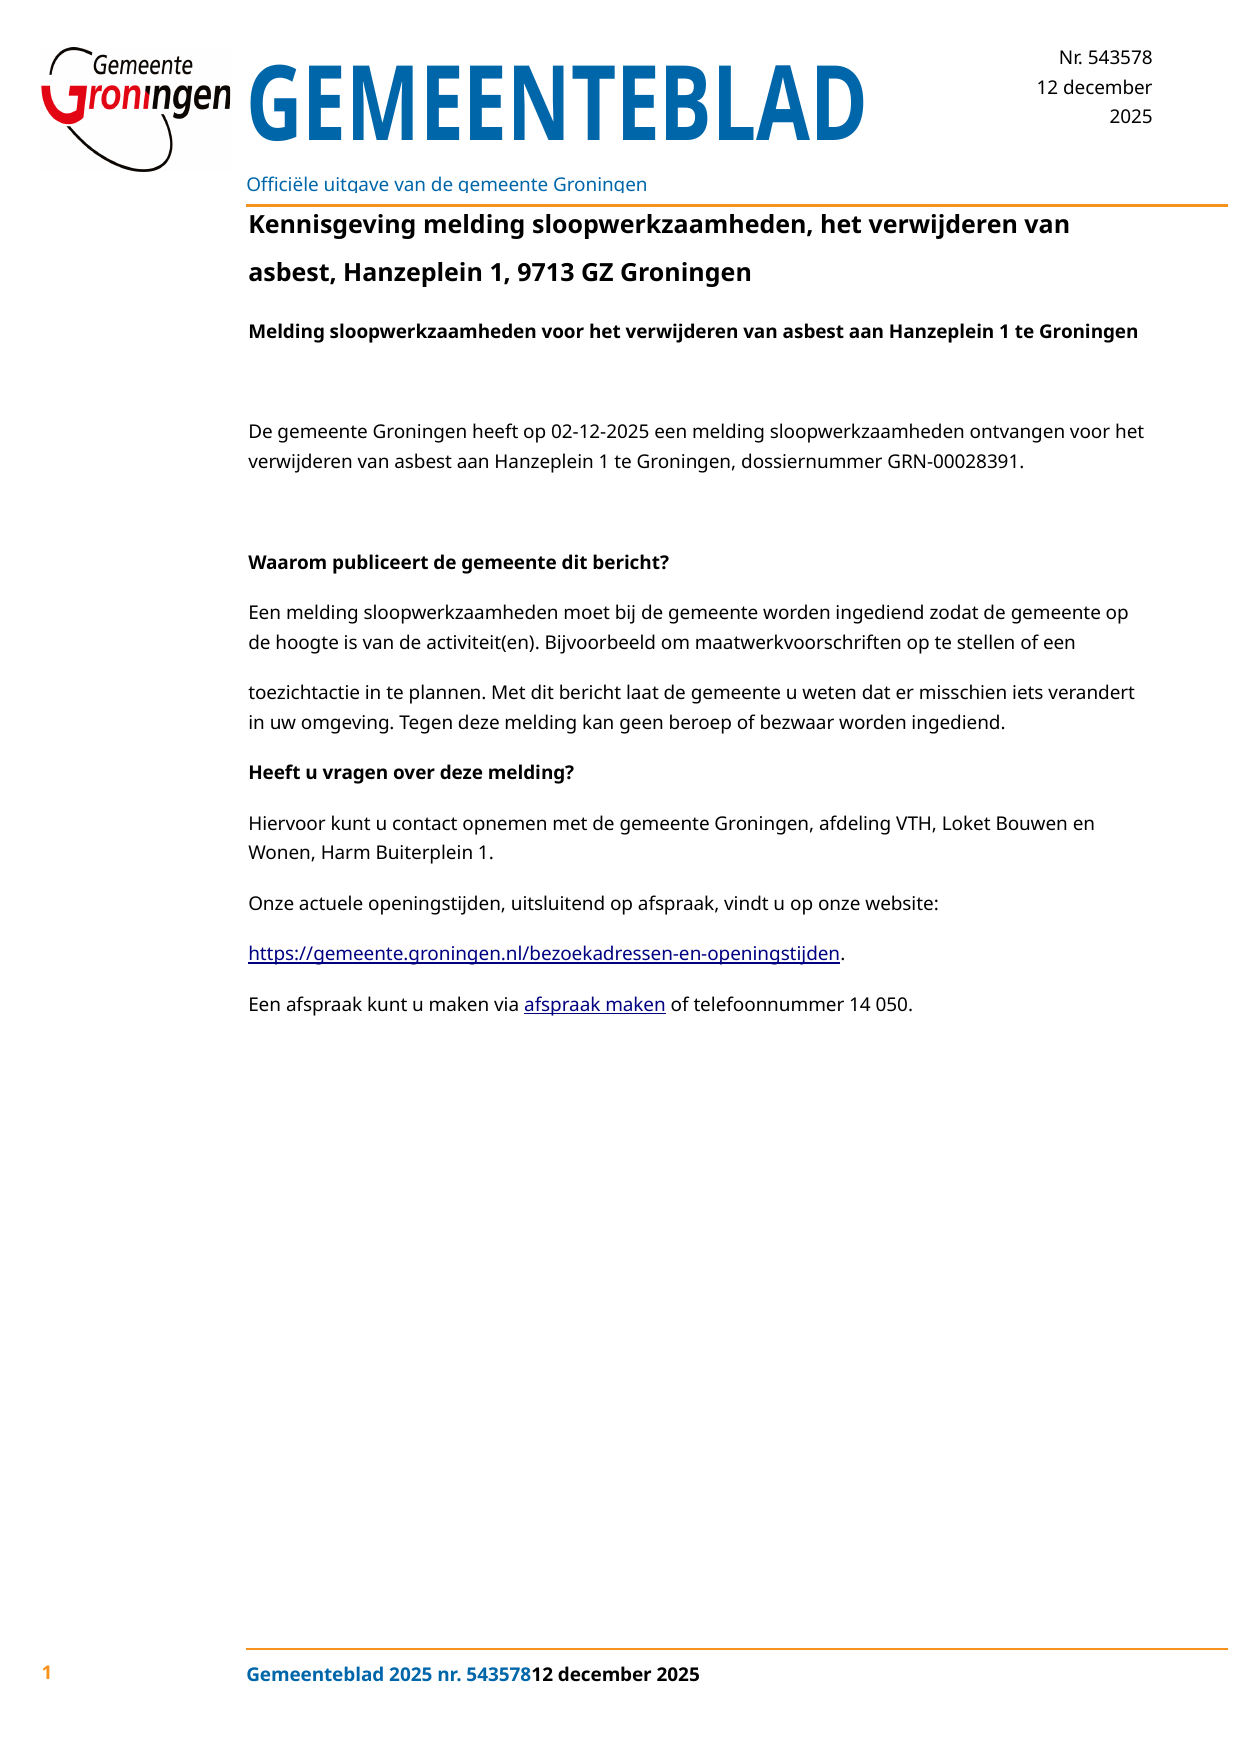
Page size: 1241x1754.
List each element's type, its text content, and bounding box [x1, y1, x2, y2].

text https://gemeente.groningen.nl/bezoekadressen-en-openingstijden. [248, 940, 1152, 966]
text Kennisgeving melding sloopwerkzaamheden, het verwijderen van asbest, Hanzeplein 1, 9713 GZ Groningen [248, 207, 1152, 288]
text Onze actuele openingstijden, uitsluitend op afspraak, vindt u op onze website: [248, 890, 1152, 916]
text Melding sloopwerkzaamheden voor het verwijderen van asbest aan Hanzeplein 1 te Groningen [248, 318, 1152, 344]
text Een melding sloopwerkzaamheden moet bij de gemeente worden ingediend zodat de gemeente op de hoogte is van de activiteit(en). Bijvoorbeeld om maatwerkvoorschriften op te stellen of een [248, 599, 1152, 655]
text Heeft u vragen over deze melding? [248, 759, 1152, 785]
text De gemeente Groningen heeft op 02-12-2025 een melding sloopwerkzaamheden ontvangen voor het verwijderen van asbest aan Hanzeplein 1 te Groningen, dossiernummer GRN-00028391. [248, 419, 1152, 474]
text Hiervoor kunt u contact opnemen met de gemeente Groningen, afdeling VTH, Loket Bouwen en Wonen, Harm Buiterplein 1. [248, 810, 1152, 865]
text toezichtactie in te plannen. Met dit bericht laat de gemeente u weten dat er misschien iets verandert in uw omgeving. Tegen deze melding kan geen beroep of bezwaar worden ingediend. [248, 679, 1152, 735]
text Waarom publiceert de gemeente dit bericht? [248, 549, 1152, 575]
picture [41, 47, 231, 172]
text Een afspraak kunt u maken via afspraak maken of telefoonnummer 14 050. [248, 991, 1152, 1017]
